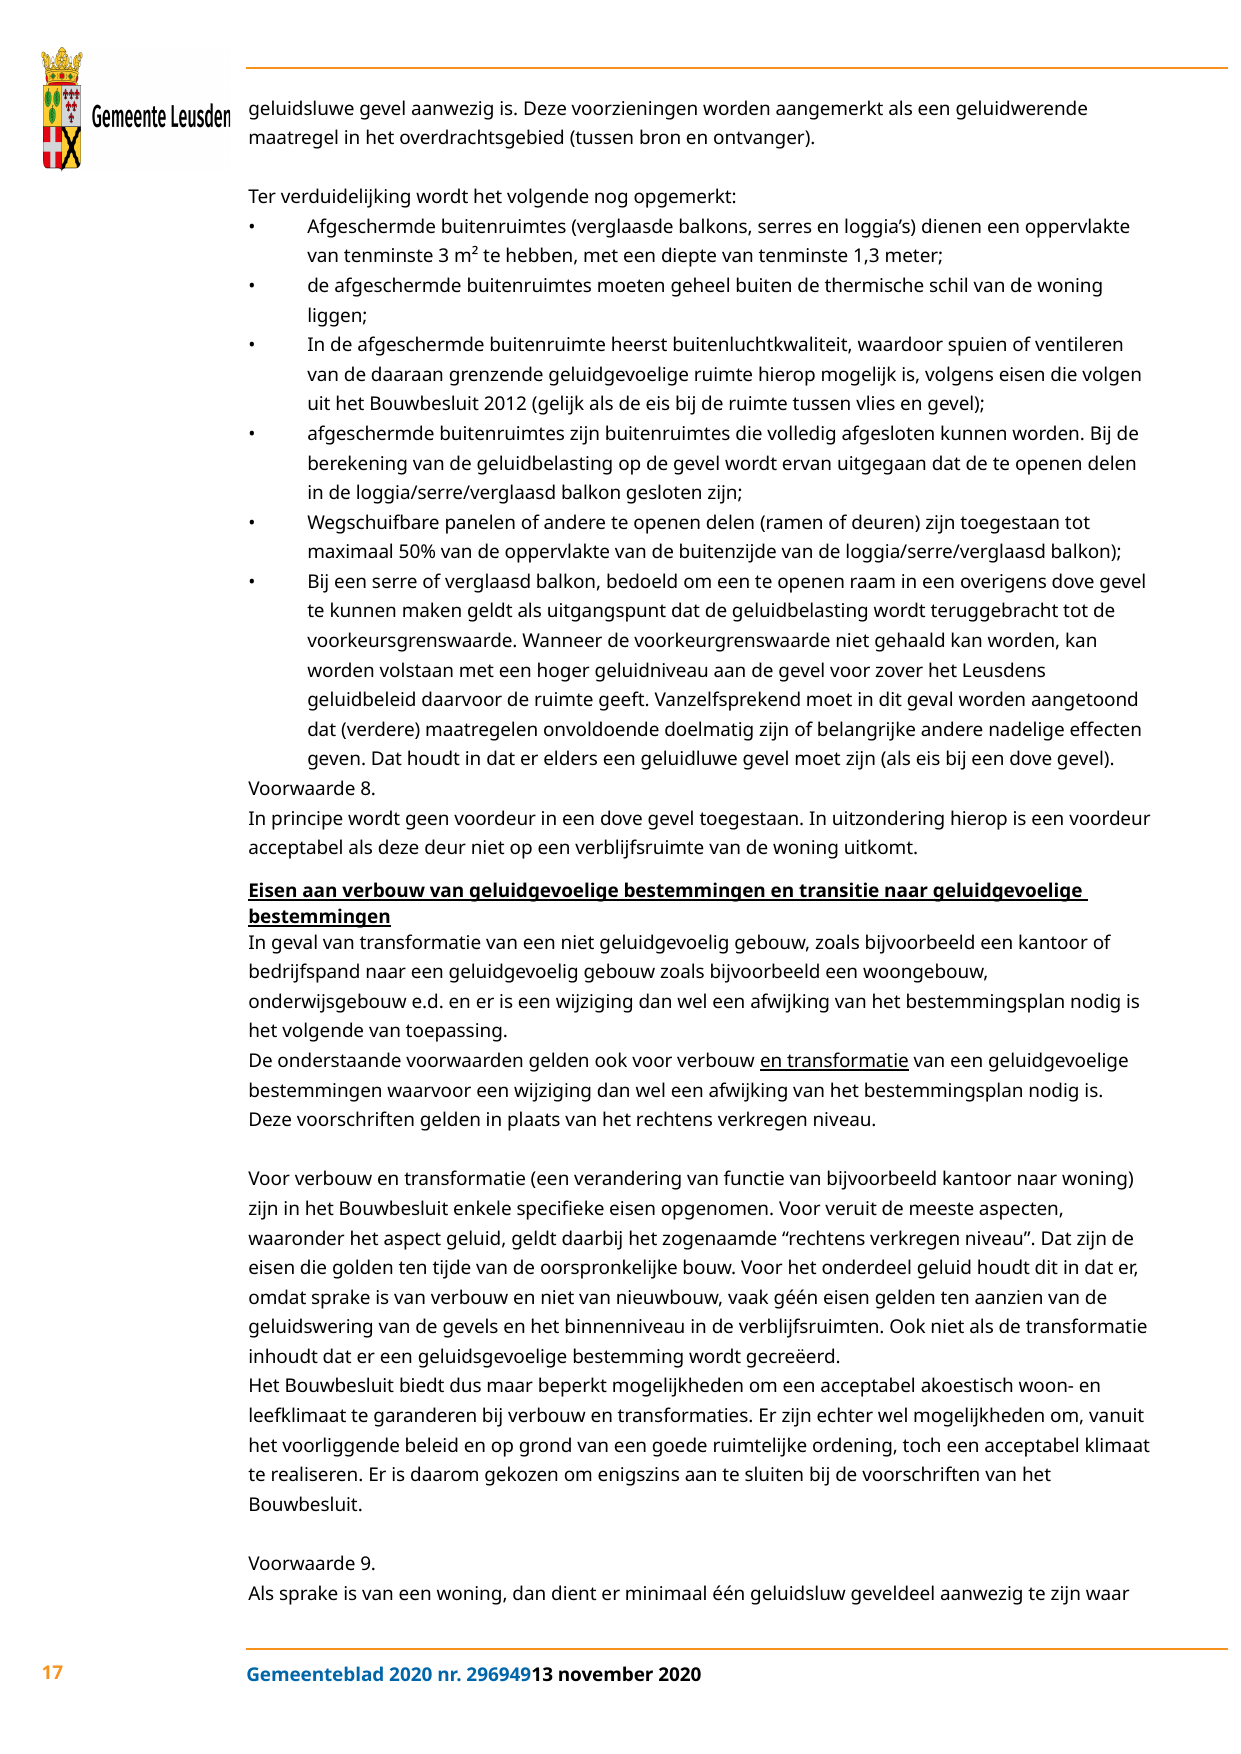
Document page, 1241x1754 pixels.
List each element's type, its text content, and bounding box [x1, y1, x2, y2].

text In geval van transformatie van een niet geluidgevoelig gebouw, zoals bijvoorbeeld een kantoor of bedrijfspand naar een geluidgevoelig gebouw zoals bijvoorbeeld een woongebouw, onderwijsgebouw e.d. en er is een wijziging dan wel een afwijking van het bestemmingsplan nodig is het volgende van toepassing. [248, 929, 1152, 1043]
text Het Bouwbesluit biedt dus maar beperkt mogelijkheden om een acceptabel akoestisch woon- en leefklimaat te garanderen bij verbouw en transformaties. Er zijn echter wel mogelijkheden om, vanuit het voorliggende beleid en op grond van een goede ruimtelijke ordening, toch een acceptabel klimaat te realiseren. Er is daarom gekozen om enigszins aan te sluiten bij de voorschriften van het Bouwbesluit. [248, 1373, 1152, 1517]
list In de afgeschermde buitenruimte heerst buitenluchtkwaliteit, waardoor spuien of ventileren van de daaraan grenzende geluidgevoelige ruimte hierop mogelijk is, volgens eisen die volgen uit het Bouwbesluit 2012 (gelijk als de eis bij de ruimte tussen vlies en gevel); [248, 331, 1152, 416]
text Ter verduidelijking wordt het volgende nog opgemerkt: [248, 183, 1152, 209]
text De onderstaande voorwaarden gelden ook voor verbouw en transformatie van een geluidgevoelige bestemmingen waarvoor een wijziging dan wel een afwijking van het bestemmingsplan nodig is. Deze voorschriften gelden in plaats van het rechtens verkregen niveau. [248, 1047, 1152, 1132]
text Als sprake is van een woning, dan dient er minimaal één geluidsluw geveldeel aanwezig te zijn waar [248, 1580, 1152, 1606]
text Eisen aan verbouw van geluidgevoelige bestemmingen en transitie naar geluidgevoelige bestemmingen [248, 877, 1152, 929]
list Afgeschermde buitenruimtes (verglaasde balkons, serres en loggia’s) dienen een oppervlakte van tenminste 3 m² te hebben, met een diepte van tenminste 1,3 meter; [248, 213, 1152, 268]
text In principe wordt geen voordeur in een dove gevel toegestaan. In uitzondering hierop is een voordeur acceptabel als deze deur niet op een verblijfsruimte van de woning uitkomt. [248, 805, 1152, 860]
text Voorwaarde 9. [248, 1550, 1152, 1576]
text Voorwaarde 8. [248, 775, 1152, 801]
picture [41, 47, 231, 172]
list Wegschuifbare panelen of andere te openen delen (ramen of deuren) zijn toegestaan tot maximaal 50% van de oppervlakte van de buitenzijde van de loggia/serre/verglaasd balkon); [248, 509, 1152, 564]
list Bij een serre of verglaasd balkon, bedoeld om een te openen raam in een overigens dove gevel te kunnen maken geldt als uitgangspunt dat de geluidbelasting wordt teruggebracht tot de voorkeursgrenswaarde. Wanneer de voorkeurgrenswaarde niet gehaald kan worden, kan worden volstaan met een hoger geluidniveau aan de gevel voor zover het Leusdens geluidbeleid daarvoor de ruimte geeft. Vanzelfsprekend moet in dit geval worden aangetoond dat (verdere) maatregelen onvoldoende doelmatig zijn of belangrijke andere nadelige effecten geven. Dat houdt in dat er elders een geluidluwe gevel moet zijn (als eis bij een dove gevel). [248, 568, 1152, 771]
text Voor verbouw en transformatie (een verandering van functie van bijvoorbeeld kantoor naar woning) zijn in het Bouwbesluit enkele specifieke eisen opgenomen. Voor veruit de meeste aspecten, waaronder het aspect geluid, geldt daarbij het zogenaamde “rechtens verkregen niveau”. Dat zijn de eisen die golden ten tijde van de oorspronkelijke bouw. Voor het onderdeel geluid houdt dit in dat er, omdat sprake is van verbouw en niet van nieuwbouw, vaak géén eisen gelden ten aanzien van de geluidswering van de gevels en het binnenniveau in de verblijfsruimten. Ook niet als de transformatie inhoudt dat er een geluidsgevoelige bestemming wordt gecreëerd. [248, 1166, 1152, 1369]
text geluidsluwe gevel aanwezig is. Deze voorzieningen worden aangemerkt als een geluidwerende maatregel in het overdrachtsgebied (tussen bron en ontvanger). [248, 95, 1152, 150]
list afgeschermde buitenruimtes zijn buitenruimtes die volledig afgesloten kunnen worden. Bij de berekening van de geluidbelasting op de gevel wordt ervan uitgegaan dat de te openen delen in de loggia/serre/verglaasd balkon gesloten zijn; [248, 420, 1152, 505]
list de afgeschermde buitenruimtes moeten geheel buiten de thermische schil van de woning liggen; [248, 272, 1152, 328]
